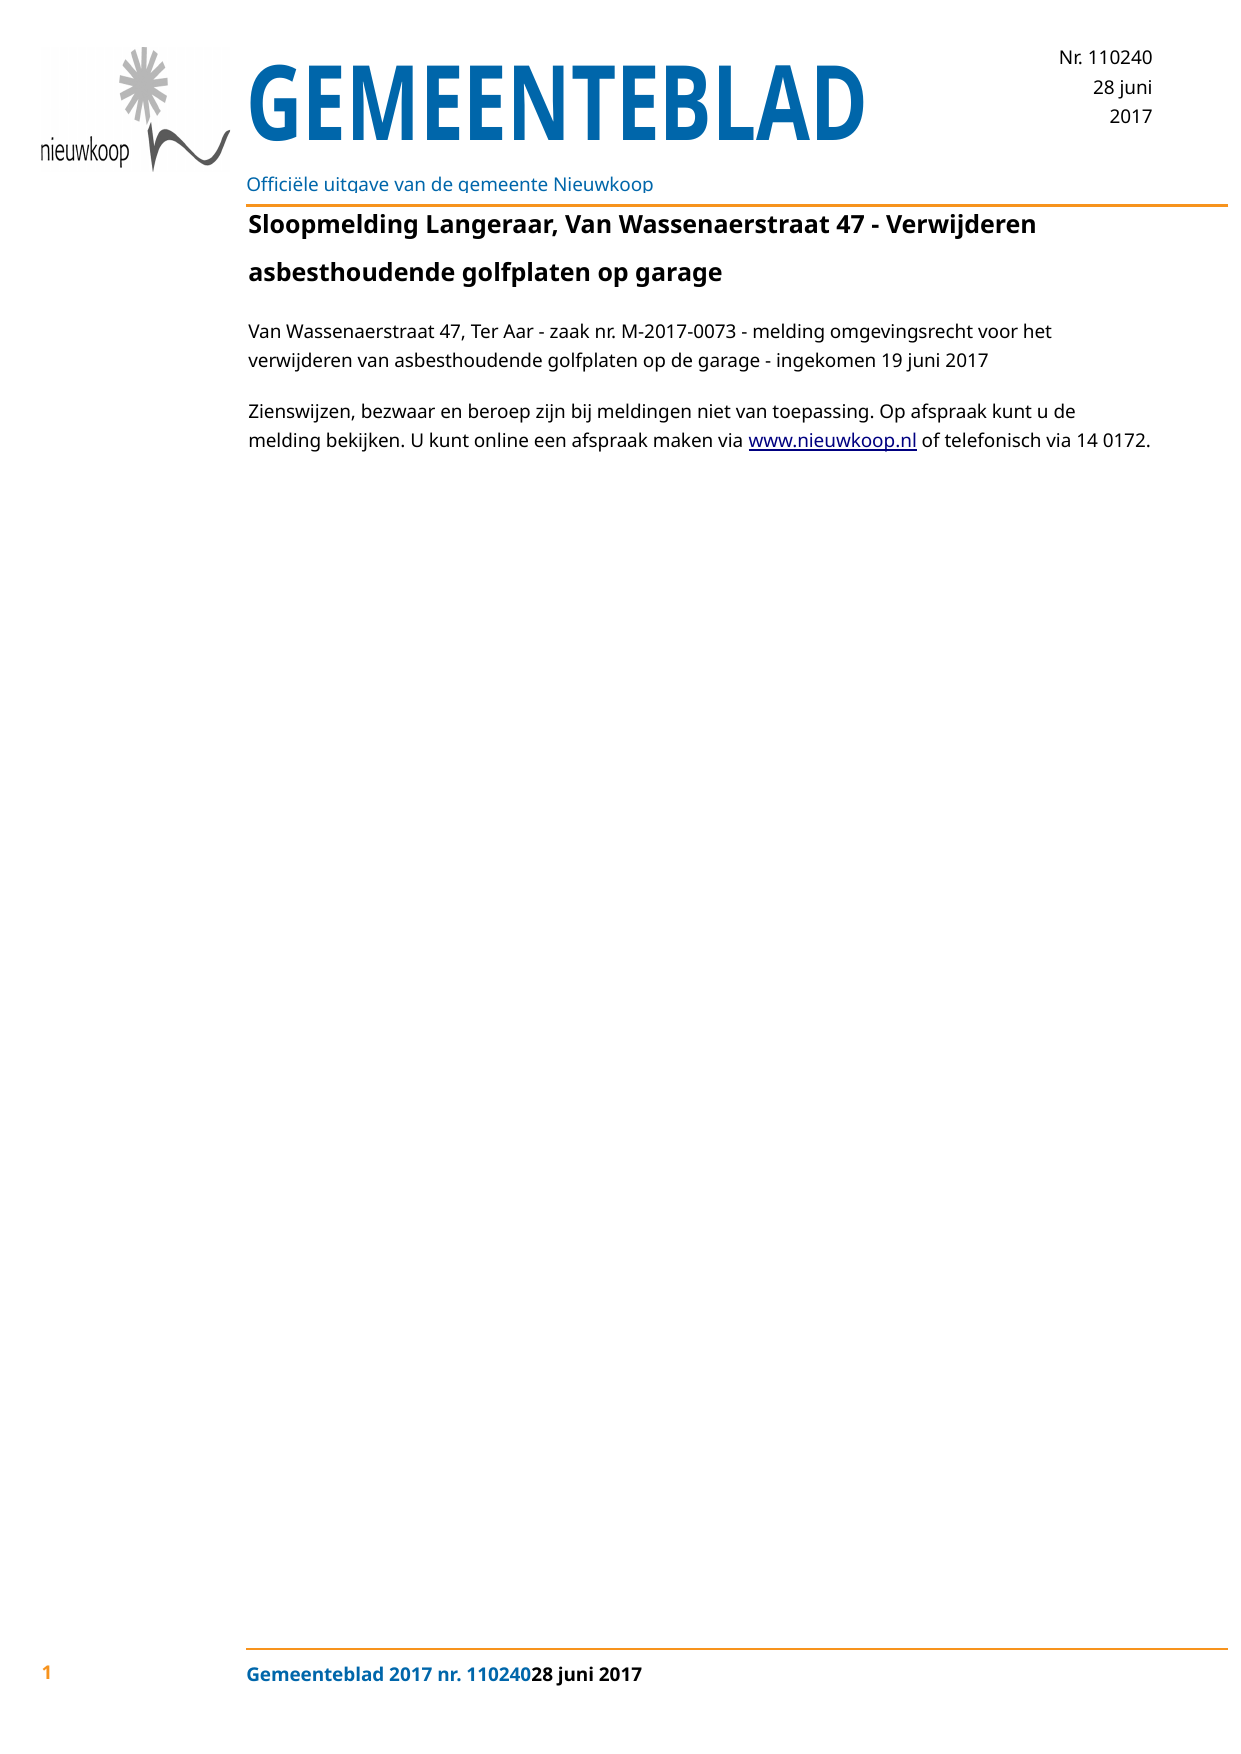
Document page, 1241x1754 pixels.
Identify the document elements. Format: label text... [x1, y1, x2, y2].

text Sloopmelding Langeraar, Van Wassenaerstraat 47 - Verwijderen asbesthoudende golfplaten op garage [248, 207, 1152, 288]
picture [41, 47, 231, 172]
text Zienswijzen, bezwaar en beroep zijn bij meldingen niet van toepassing. Op afspraak kunt u de melding bekijken. U kunt online een afspraak maken via www.nieuwkoop.nl of telefonisch via 14 0172. [248, 398, 1152, 453]
text Van Wassenaerstraat 47, Ter Aar - zaak nr. M-2017-0073 - melding omgevingsrecht voor het verwijderen van asbesthoudende golfplaten op de garage - ingekomen 19 juni 2017 [248, 318, 1152, 373]
